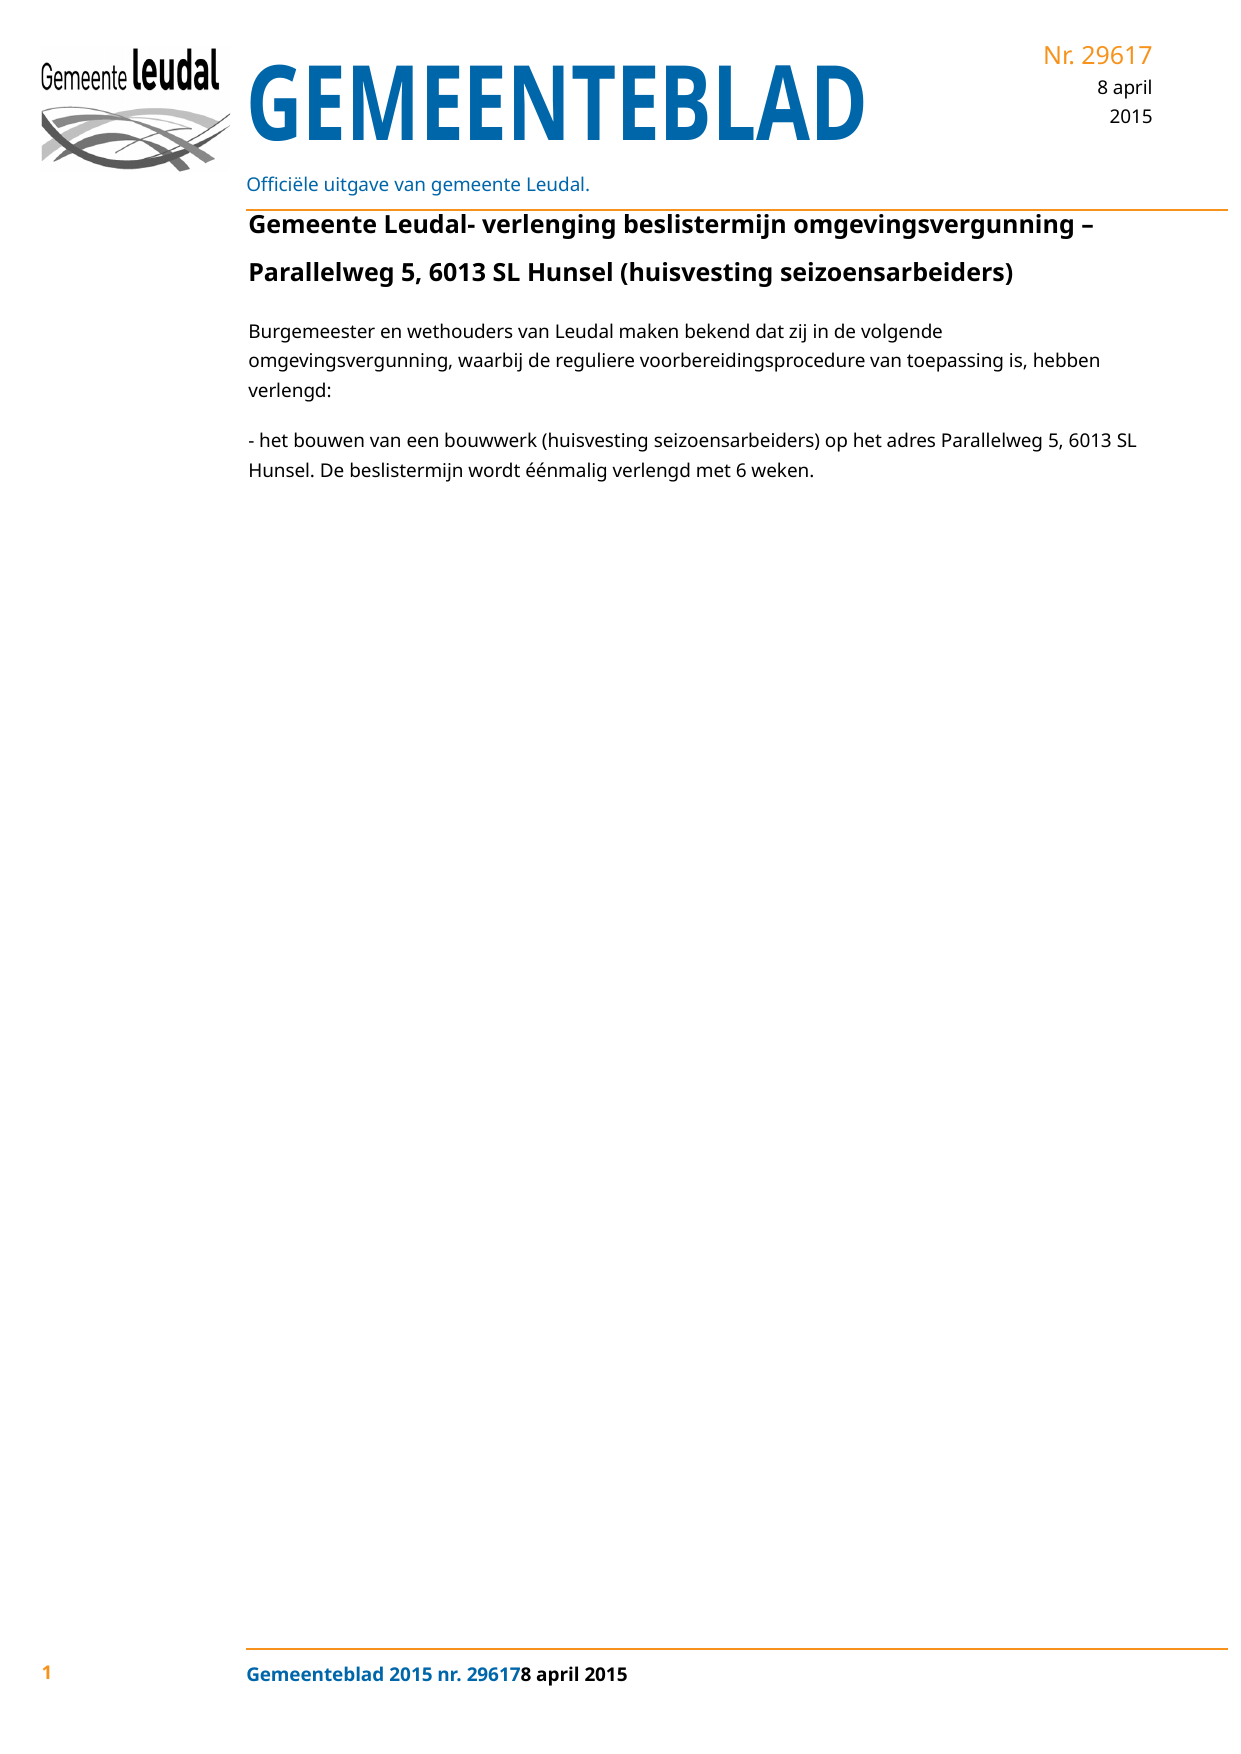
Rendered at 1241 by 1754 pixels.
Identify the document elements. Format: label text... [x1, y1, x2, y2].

text - het bouwen van een bouwwerk (huisvesting seizoensarbeiders) op het adres Parallelweg 5, 6013 SL Hunsel. De beslistermijn wordt éénmalig verlengd met 6 weken. [248, 427, 1152, 483]
text Burgemeester en wethouders van Leudal maken bekend dat zij in de volgende omgevingsvergunning, waarbij de reguliere voorbereidingsprocedure van toepassing is, hebben verlengd: [248, 318, 1152, 403]
text Gemeente Leudal- verlenging beslistermijn omgevingsvergunning – Parallelweg 5, 6013 SL Hunsel (huisvesting seizoensarbeiders) [248, 211, 1152, 288]
picture [41, 47, 231, 172]
